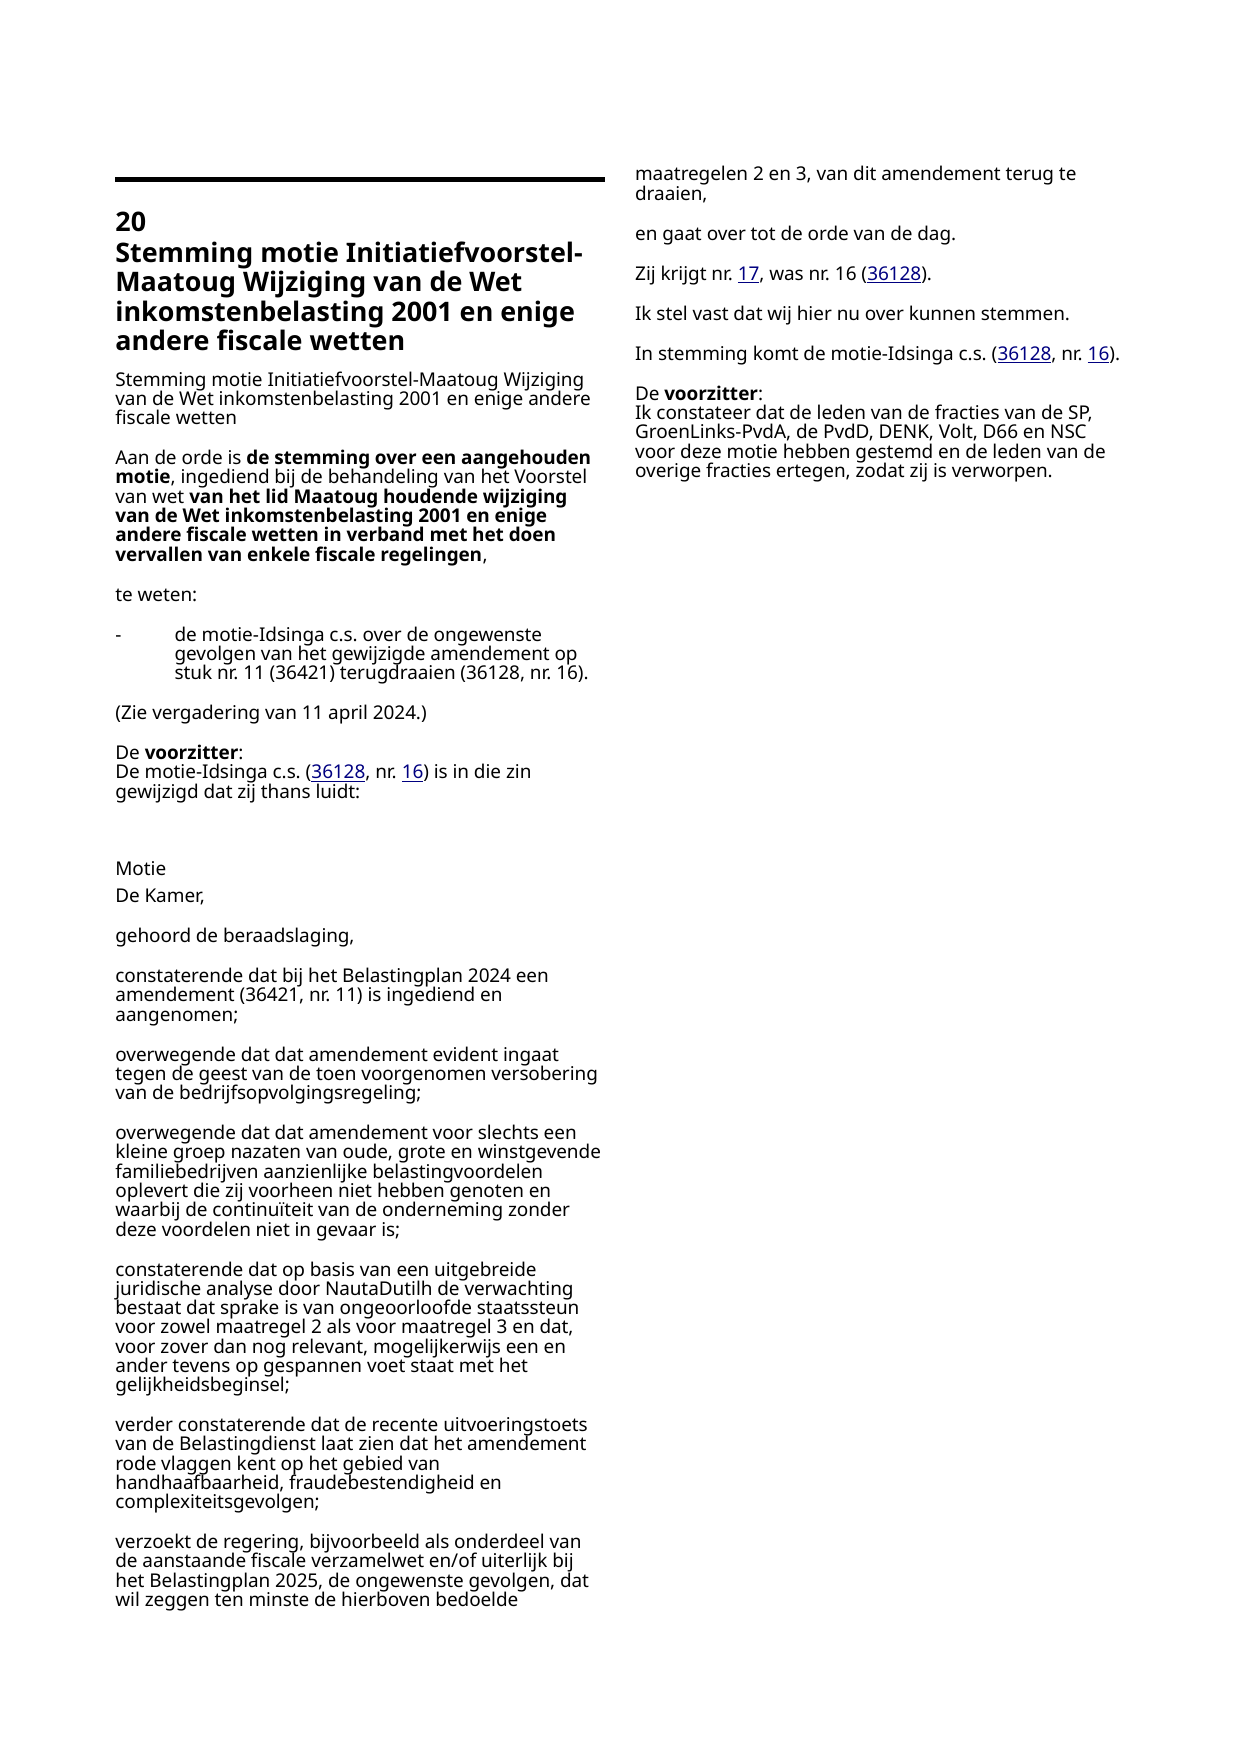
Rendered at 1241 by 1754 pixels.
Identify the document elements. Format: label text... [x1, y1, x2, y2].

text 20 [115, 203, 605, 239]
text en gaat over tot de orde van de dag. [635, 224, 1125, 244]
text constaterende dat op basis van een uitgebreide juridische analyse door NautaDutilh de verwachting bestaat dat sprake is van ongeoorloofde staatssteun voor zowel maatregel 2 als voor maatregel 3 en dat, voor zover dan nog relevant, mogelijkerwijs een en ander tevens op gespannen voet staat met het gelijkheidsbeginsel; [115, 1261, 605, 1395]
text De voorzitter: [635, 385, 1125, 404]
text te weten: [115, 586, 605, 605]
text overwegende dat dat amendement voor slechts een kleine groep nazaten van oude, grote en winstgevende familiebedrijven aanzienlijke belastingvoordelen oplevert die zij voorheen niet hebben genoten en waarbij de continuïteit van de onderneming zonder deze voordelen niet in gevaar is; [115, 1124, 605, 1240]
text maatregelen 2 en 3, van dit amendement terug te draaien, [635, 165, 1125, 204]
text In stemming komt de motie-Idsinga c.s. (36128, nr. 16). [635, 345, 1125, 364]
list de motie-Idsinga c.s. over de ongewenste gevolgen van het gewijzigde amendement op stuk nr. 11 (36421) terugdraaien (36128, nr. 16). [115, 626, 605, 683]
text Aan de orde is de stemming over een aangehouden motie, ingediend bij de behandeling van het Voorstel van wet van het lid Maatoug houdende wijziging van de Wet inkomstenbelasting 2001 en enige andere fiscale wetten in verband met het doen vervallen van enkele fiscale regelingen, [115, 449, 605, 565]
text (Zie vergadering van 11 april 2024.) [115, 704, 605, 723]
text Motie [115, 855, 605, 881]
text verzoekt de regering, bijvoorbeeld als onderdeel van de aanstaande fiscale verzamelwet en/of uiterlijk bij het Belastingplan 2025, de ongewenste gevolgen, dat wil zeggen ten minste de hierboven bedoelde [115, 1533, 605, 1610]
text Zij krijgt nr. 17, was nr. 16 (36128). [635, 264, 1125, 284]
text overwegende dat dat amendement evident ingaat tegen de geest van de toen voorgenomen versobering van de bedrijfsopvolgingsregeling; [115, 1046, 605, 1103]
text constaterende dat bij het Belastingplan 2024 een amendement (36421, nr. 11) is ingediend en aangenomen; [115, 967, 605, 1025]
text De voorzitter: [115, 744, 605, 763]
text gehoord de beraadslaging, [115, 927, 605, 946]
text Ik stel vast dat wij hier nu over kunnen stemmen. [635, 304, 1125, 324]
text verder constaterende dat de recente uitvoeringstoets van de Belastingdienst laat zien dat het amendement rode vlaggen kent op het gebied van handhaafbaarheid, fraudebestendigheid en complexiteitsgevolgen; [115, 1416, 605, 1512]
text Stemming motie Initiatiefvoorstel-Maatoug Wijziging van de Wet inkomstenbelasting 2001 en enige andere fiscale wetten [115, 239, 605, 371]
text De Kamer, [115, 887, 605, 906]
text Ik constateer dat de leden van de fracties van de SP, GroenLinks-PvdA, de PvdD, DENK, Volt, D66 en NSC voor deze motie hebben gestemd en de leden van de overige fracties ertegen, zodat zij is verworpen. [635, 404, 1125, 481]
text Stemming motie Initiatiefvoorstel-Maatoug Wijziging van de Wet inkomstenbelasting 2001 en enige andere fiscale wetten [115, 371, 605, 428]
text De motie-Idsinga c.s. (36128, nr. 16) is in die zin gewijzigd dat zij thans luidt: [115, 763, 605, 802]
